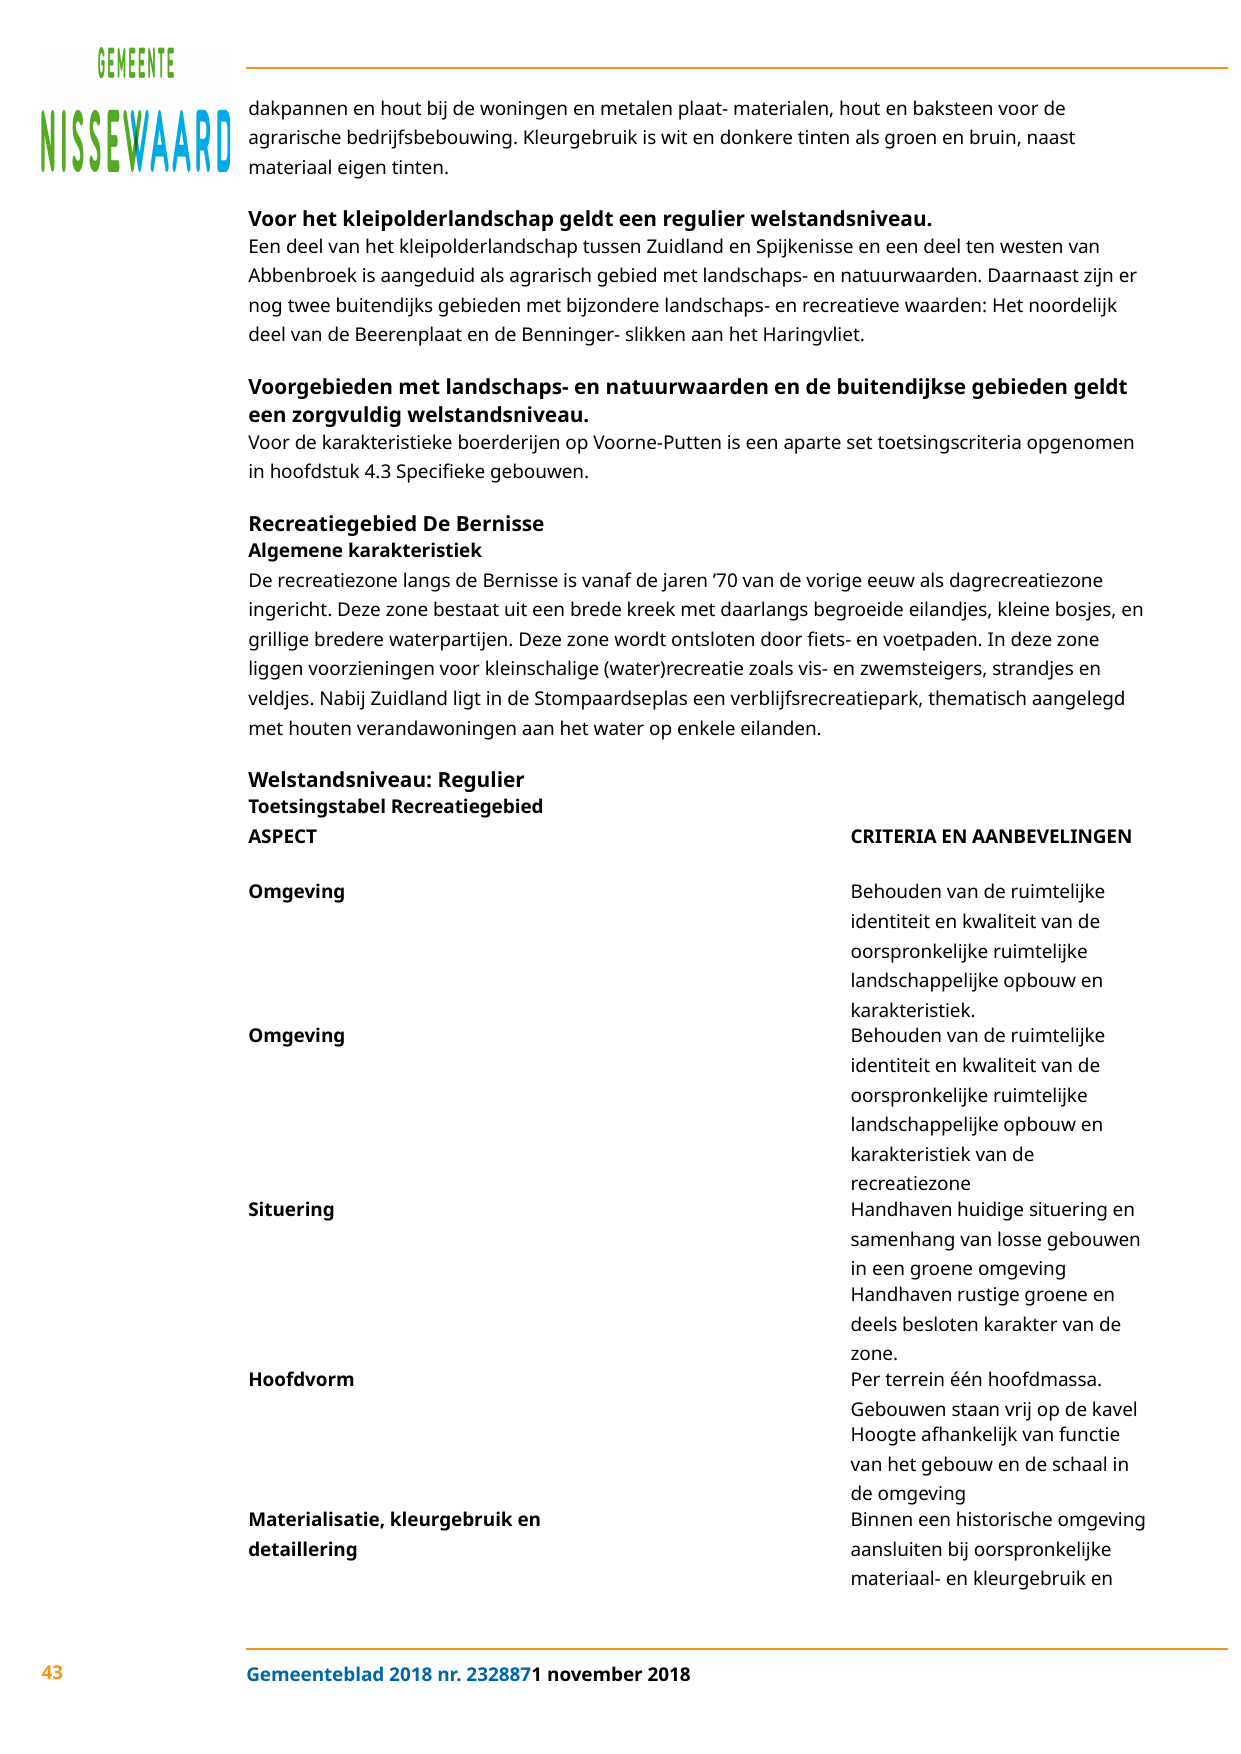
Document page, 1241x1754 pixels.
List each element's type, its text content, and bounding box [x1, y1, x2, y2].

picture [201, 122, 206, 138]
table_cell [248, 1281, 549, 1366]
table_header ASPECT [248, 823, 549, 879]
text Welstandsniveau: Regulier [248, 765, 1152, 794]
table_header [549, 823, 850, 879]
table_cell Hoofdvorm [248, 1366, 549, 1421]
table_cell Omgeving [248, 1023, 549, 1196]
text Recreatiegebied De Bernisse [248, 509, 1152, 537]
table_cell Binnen een historische omgeving aansluiten bij oorspronkelijke materiaal- en kleurgebruik en [850, 1506, 1152, 1591]
picture [176, 157, 187, 172]
table_cell Handhaven rustige groene en deels besloten karakter van de zone. [850, 1281, 1152, 1366]
table_cell Behouden van de ruimtelijke identiteit en kwaliteit van de oorspronkelijke ruimtelijke landschappelijke opbouw en karakteristiek van de recreatiezone [850, 1023, 1152, 1196]
picture [222, 122, 227, 160]
table_cell [549, 879, 850, 1023]
text Voor het kleipolderlandschap geldt een regulier welstandsniveau. [248, 204, 1152, 233]
table_cell [549, 1023, 850, 1196]
text dakpannen en hout bij de woningen en metalen plaat- materialen, hout en baksteen voor de agrarische bedrijfsbebouwing. Kleurgebruik is wit en donkere tinten als groen en bruin, naast materiaal eigen tinten. [248, 95, 1152, 180]
text Een deel van het kleipolderlandschap tussen Zuidland en Spijkenisse en een deel ten westen van Abbenbroek is aangeduid als agrarisch gebied met landschaps- en natuurwaarden. Daarnaast zijn er nog twee buitendijks gebieden met bijzondere landschaps- en recreatieve waarden: Het noordelijk deel van de Beerenplaat en de Benninger- slikken aan het Haringvliet. [248, 233, 1152, 347]
text Voorgebieden met landschaps- en natuurwaarden en de buitendijkse gebieden geldt een zorgvuldig welstandsniveau. [248, 372, 1152, 429]
table_cell Materialisatie, kleurgebruik en detaillering [248, 1506, 549, 1591]
table_cell [549, 1366, 850, 1421]
table_cell [248, 1421, 549, 1506]
table_cell Handhaven huidige situering en samenhang van losse gebouwen in een groene omgeving [850, 1196, 1152, 1281]
table_cell [549, 1196, 850, 1281]
table_cell [549, 1281, 850, 1366]
table_cell Per terrein één hoofdmassa. Gebouwen staan vrij op de kavel [850, 1366, 1152, 1421]
table_cell Situering [248, 1196, 549, 1281]
table_cell [549, 1506, 850, 1591]
table_cell [549, 1421, 850, 1506]
table_cell Behouden van de ruimtelijke identiteit en kwaliteit van de oorspronkelijke ruimtelijke landschappelijke opbouw en karakteristiek. [850, 879, 1152, 1023]
text Algemene karakteristiek [248, 537, 1152, 563]
text Toetsingstabel Recreatiegebied [248, 794, 1152, 819]
text De recreatiezone langs de Bernisse is vanaf de jaren ’70 van de vorige eeuw als dagrecreatiezone ingericht. Deze zone bestaat uit een brede kreek met daarlangs begroeide eilandjes, kleine bosjes, en grillige bredere waterpartijen. Deze zone wordt ontsloten door fiets- en voetpaden. In deze zone liggen voorzieningen voor kleinschalige (water)recreatie zoals vis- en zwemsteigers, strandjes en veldjes. Nabij Zuidland ligt in de Stompaardseplas een verblijfsrecreatiepark, thematisch aangelegd met houten verandawoningen aan het water op enkele eilanden. [248, 567, 1152, 741]
table_header CRITERIA EN AANBEVELINGEN [850, 823, 1152, 879]
table_cell Omgeving [248, 879, 549, 1023]
picture [154, 157, 165, 172]
text Voor de karakteristieke boerderijen op Voorne-Putten is een aparte set toetsingscriteria opgenomen in hoofdstuk 4.3 Specifieke gebouwen. [248, 429, 1152, 484]
picture [200, 151, 206, 172]
table_cell Hoogte afhankelijk van functie van het gebouw en de schaal in de omgeving [850, 1421, 1152, 1506]
picture [41, 47, 231, 172]
